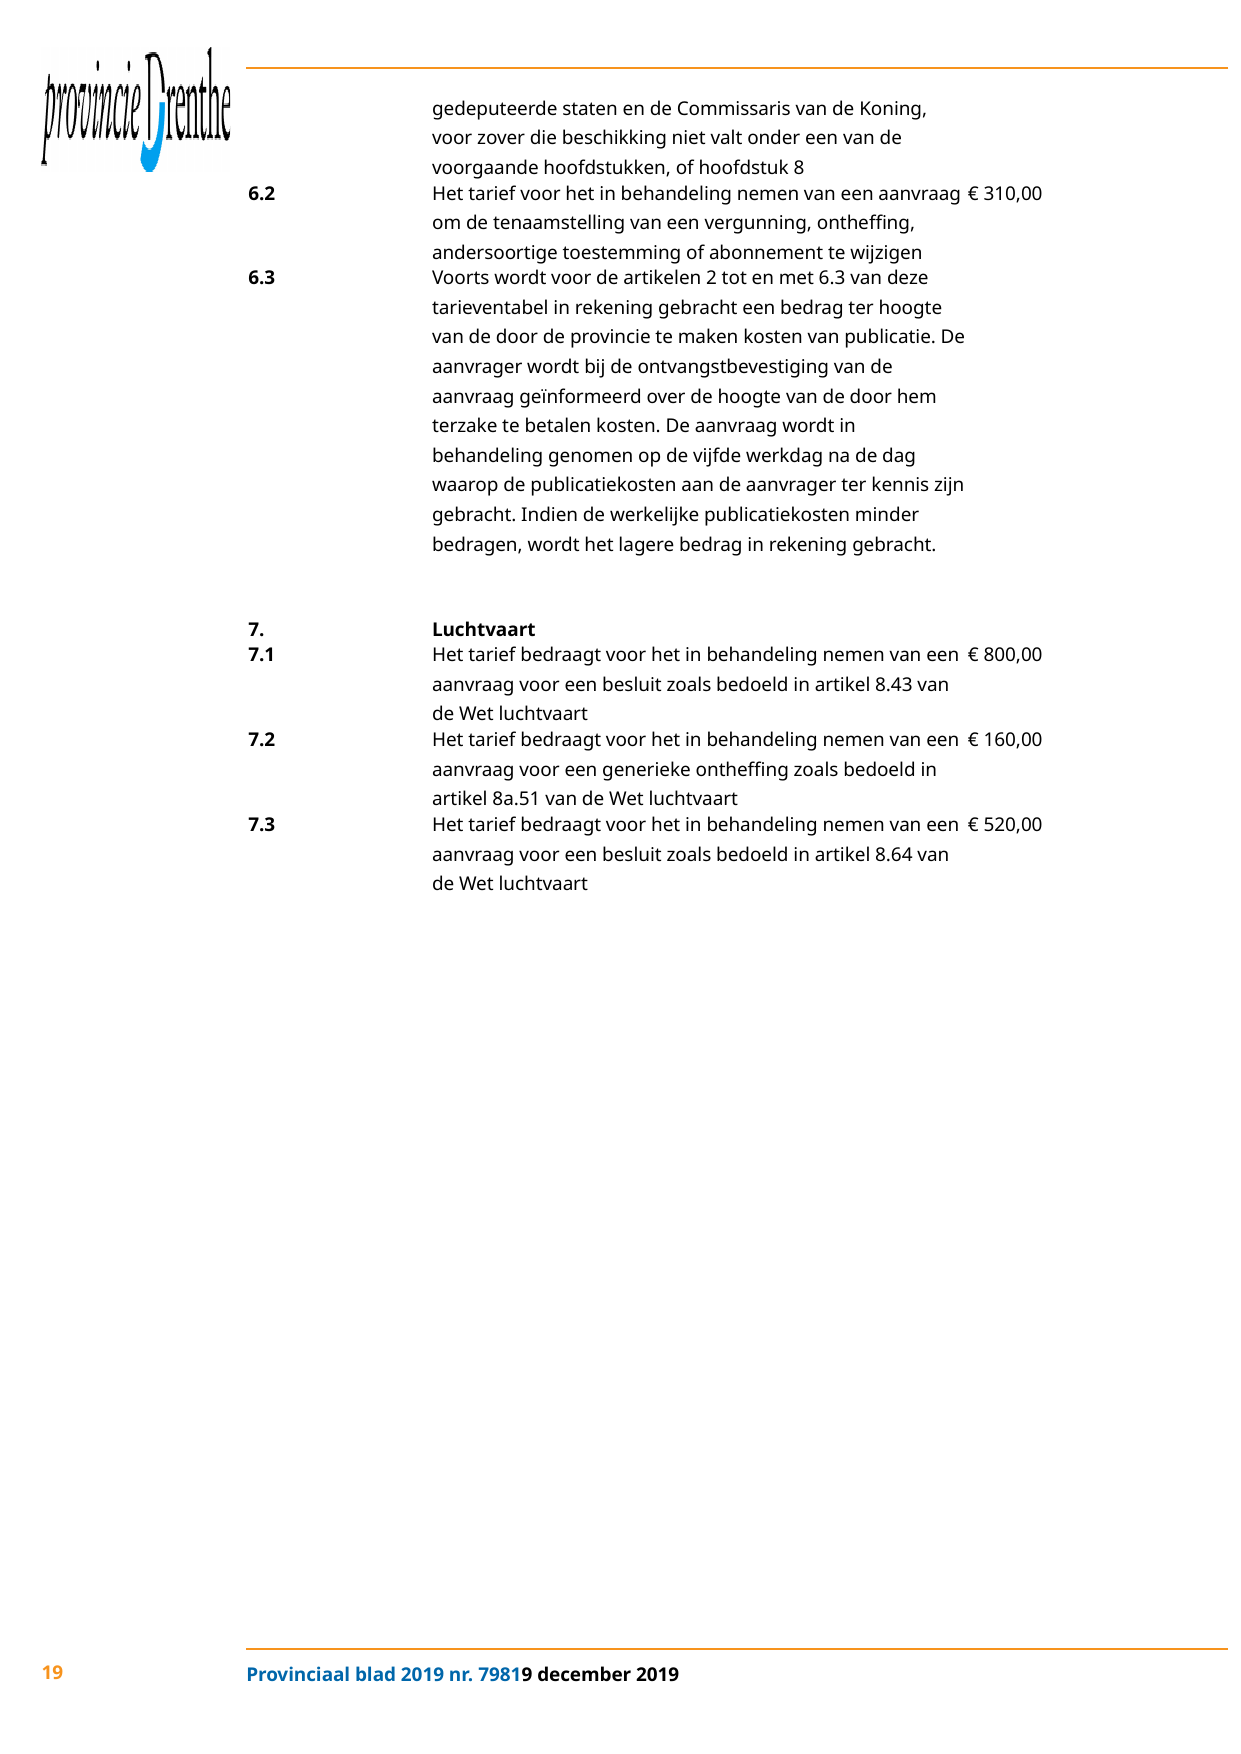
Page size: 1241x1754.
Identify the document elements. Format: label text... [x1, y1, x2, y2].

table_cell Het tarief voor het in behandeling nemen van een aanvraag om de tenaamstelling van een vergunning, ontheffing, andersoortige toestemming of abonnement te wijzigen [432, 180, 968, 264]
table_cell Luchtvaart [432, 616, 968, 641]
table_cell € 310,00 [968, 180, 1152, 264]
table_cell € 520,00 [968, 811, 1152, 896]
table_cell Het tarief bedraagt voor het in behandeling nemen van een aanvraag voor een besluit zoals bedoeld in artikel 8.43 van de Wet luchtvaart [432, 641, 968, 726]
table_cell [968, 95, 1152, 180]
table_cell 7.3 [248, 811, 432, 896]
table_cell € 800,00 [968, 641, 1152, 726]
table_cell Voorts wordt voor de artikelen 2 tot en met 6.3 van deze tarieventabel in rekening gebracht een bedrag ter hoogte van de door de provincie te maken kosten van publicatie. De aanvrager wordt bij de ontvangstbevestiging van de aanvraag geïnformeerd over de hoogte van de door hem terzake te betalen kosten. De aanvraag wordt in behandeling genomen op de vijfde werkdag na de dag waarop de publicatiekosten aan de aanvrager ter kennis zijn gebracht. Indien de werkelijke publicatiekosten minder bedragen, wordt het lagere bedrag in rekening gebracht. [432, 265, 968, 616]
table_cell [968, 616, 1152, 641]
table_cell 7.2 [248, 726, 432, 811]
picture [41, 47, 231, 172]
table_cell 6.2 [248, 180, 432, 264]
table_cell 7. [248, 616, 432, 641]
table_cell gedeputeerde staten en de Commissaris van de Koning, voor zover die beschikking niet valt onder een van de voorgaande hoofdstukken, of hoofdstuk 8 [432, 95, 968, 180]
table_cell 7.1 [248, 641, 432, 726]
table_cell [248, 95, 432, 180]
table_cell Het tarief bedraagt voor het in behandeling nemen van een aanvraag voor een besluit zoals bedoeld in artikel 8.64 van de Wet luchtvaart [432, 811, 968, 896]
table_cell € 160,00 [968, 726, 1152, 811]
table_cell [968, 265, 1152, 616]
table_cell Het tarief bedraagt voor het in behandeling nemen van een aanvraag voor een generieke ontheffing zoals bedoeld in artikel 8a.51 van de Wet luchtvaart [432, 726, 968, 811]
table_cell 6.3 [248, 265, 432, 616]
